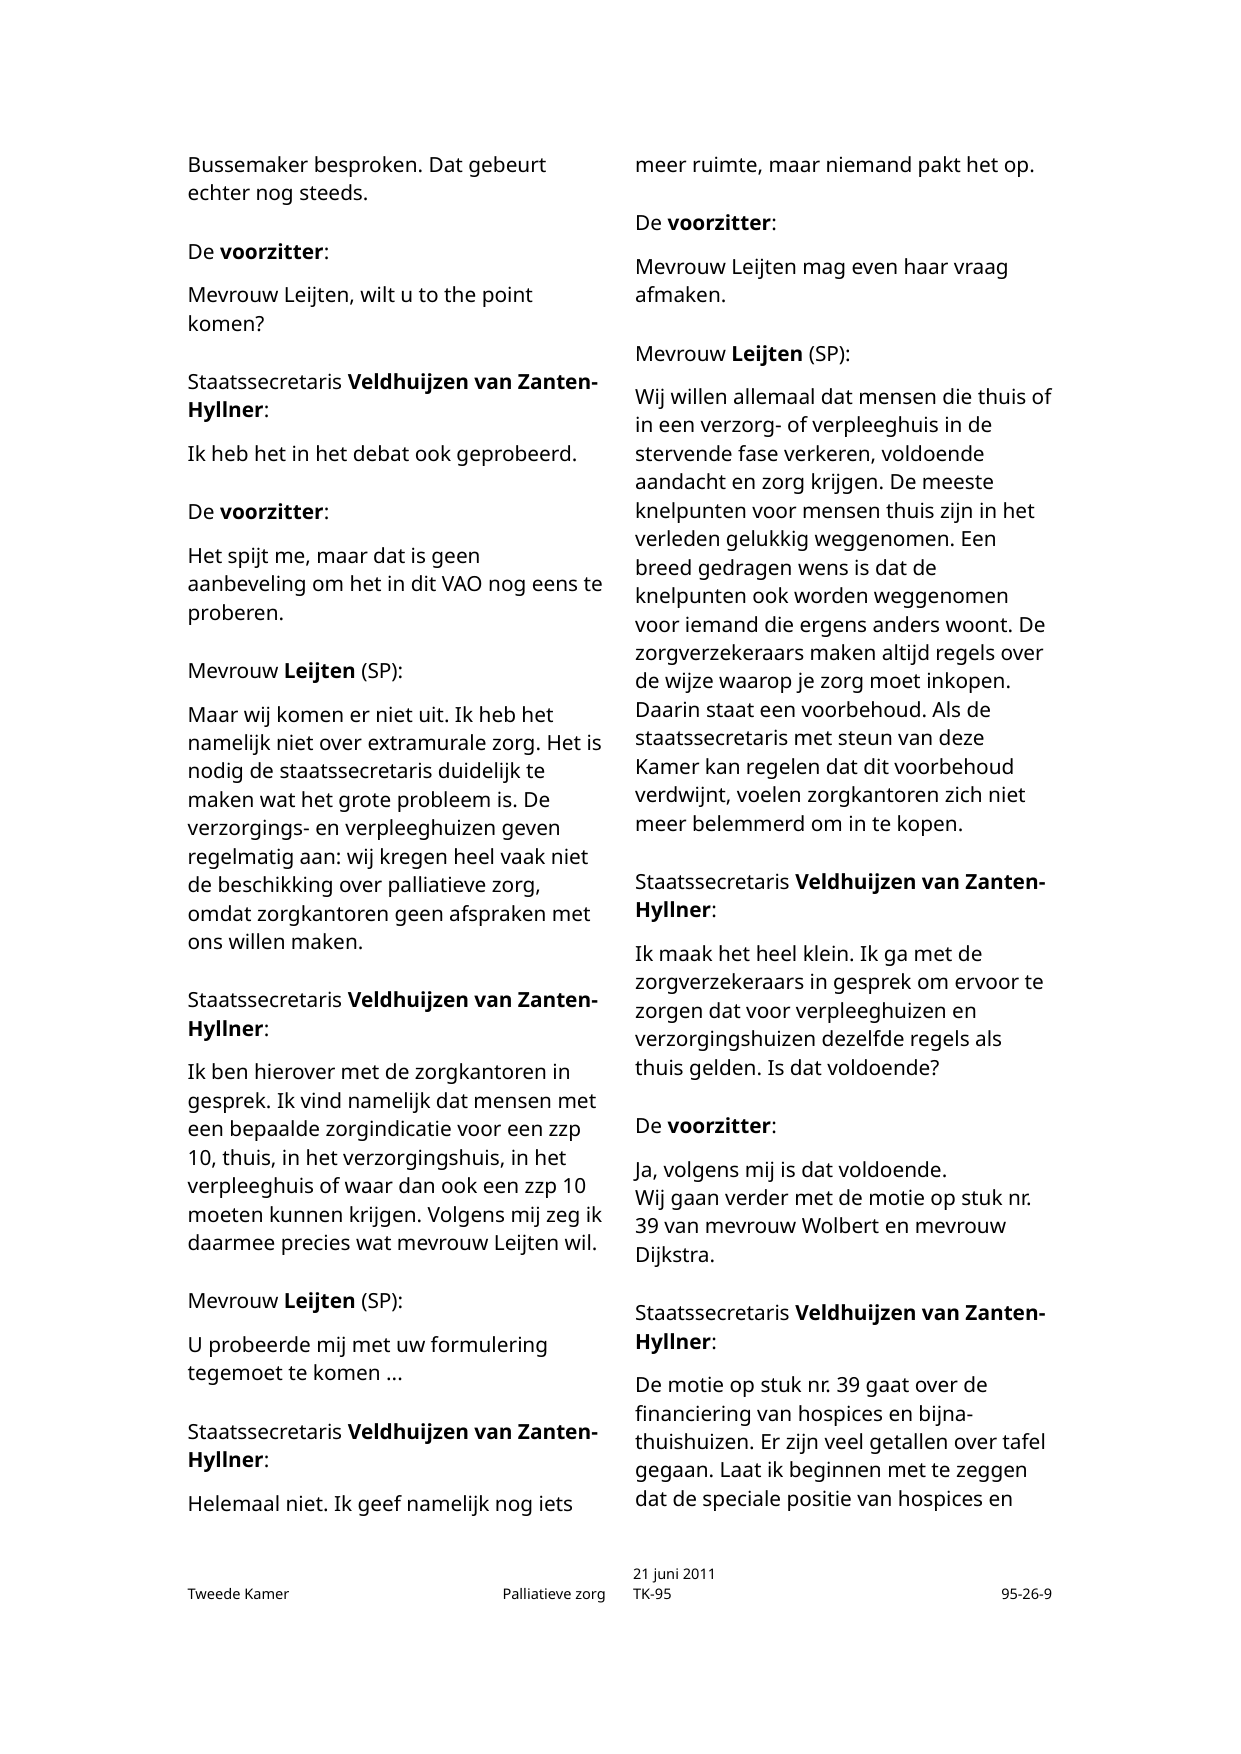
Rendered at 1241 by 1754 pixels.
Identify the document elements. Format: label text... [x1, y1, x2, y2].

text Ja, volgens mij is dat voldoende. [635, 1155, 1053, 1183]
text De voorzitter: [187, 237, 605, 265]
text Staatssecretaris Veldhuijzen van Zanten-Hyllner: [635, 1298, 1053, 1355]
text Staatssecretaris Veldhuijzen van Zanten-Hyllner: [187, 986, 605, 1042]
text De voorzitter: [187, 497, 605, 526]
text meer ruimte, maar niemand pakt het op. [635, 150, 1053, 178]
text Mevrouw Leijten, wilt u to the point komen? [187, 280, 605, 337]
text Ik maak het heel klein. Ik ga met de zorgverzekeraars in gesprek om ervoor te zorgen dat voor verpleeghuizen en verzorgingshuizen dezelfde regels als thuis gelden. Is dat voldoende? [635, 939, 1053, 1081]
text De motie op stuk nr. 39 gaat over de financiering van hospices en bijna-thuishuizen. Er zijn veel getallen over tafel gegaan. Laat ik beginnen met te zeggen dat de speciale positie van hospices en [635, 1370, 1053, 1512]
text Wij willen allemaal dat mensen die thuis of in een verzorg- of verpleeghuis in de stervende fase verkeren, voldoende aandacht en zorg krijgen. De meeste knelpunten voor mensen thuis zijn in het verleden gelukkig weggenomen. Een breed gedragen wens is dat de knelpunten ook worden weggenomen voor iemand die ergens anders woont. De zorgverzekeraars maken altijd regels over de wijze waarop je zorg moet inkopen. Daarin staat een voorbehoud. Als de staatssecretaris met steun van deze Kamer kan regelen dat dit voorbehoud verdwijnt, voelen zorgkantoren zich niet meer belemmerd om in te kopen. [635, 382, 1053, 837]
text Het spijt me, maar dat is geen aanbeveling om het in dit VAO nog eens te proberen. [187, 541, 605, 626]
text Mevrouw Leijten (SP): [187, 656, 605, 685]
text Bussemaker besproken. Dat gebeurt echter nog steeds. [187, 150, 605, 207]
text De voorzitter: [635, 1111, 1053, 1140]
text U probeerde mij met uw formulering tegemoet te komen ... [187, 1330, 605, 1387]
text Ik ben hierover met de zorgkantoren in gesprek. Ik vind namelijk dat mensen met een bepaalde zorgindicatie voor een zzp 10, thuis, in het verzorgingshuis, in het verpleeghuis of waar dan ook een zzp 10 moeten kunnen krijgen. Volgens mij zeg ik daarmee precies wat mevrouw Leijten wil. [187, 1057, 605, 1257]
text Maar wij komen er niet uit. Ik heb het namelijk niet over extramurale zorg. Het is nodig de staatssecretaris duidelijk te maken wat het grote probleem is. De verzorgings- en verpleeghuizen geven regelmatig aan: wij kregen heel vaak niet de beschikking over palliatieve zorg, omdat zorgkantoren geen afspraken met ons willen maken. [187, 700, 605, 956]
text Staatssecretaris Veldhuijzen van Zanten-Hyllner: [635, 867, 1053, 924]
text Helemaal niet. Ik geef namelijk nog iets [187, 1489, 605, 1517]
text Mevrouw Leijten mag even haar vraag afmaken. [635, 252, 1053, 309]
text Staatssecretaris Veldhuijzen van Zanten-Hyllner: [187, 1417, 605, 1474]
text Mevrouw Leijten (SP): [635, 339, 1053, 367]
text Staatssecretaris Veldhuijzen van Zanten-Hyllner: [187, 367, 605, 424]
text De voorzitter: [635, 208, 1053, 237]
text Mevrouw Leijten (SP): [187, 1287, 605, 1315]
text Ik heb het in het debat ook geprobeerd. [187, 439, 605, 467]
text Wij gaan verder met de motie op stuk nr. 39 van mevrouw Wolbert en mevrouw Dijkstra. [635, 1183, 1053, 1268]
